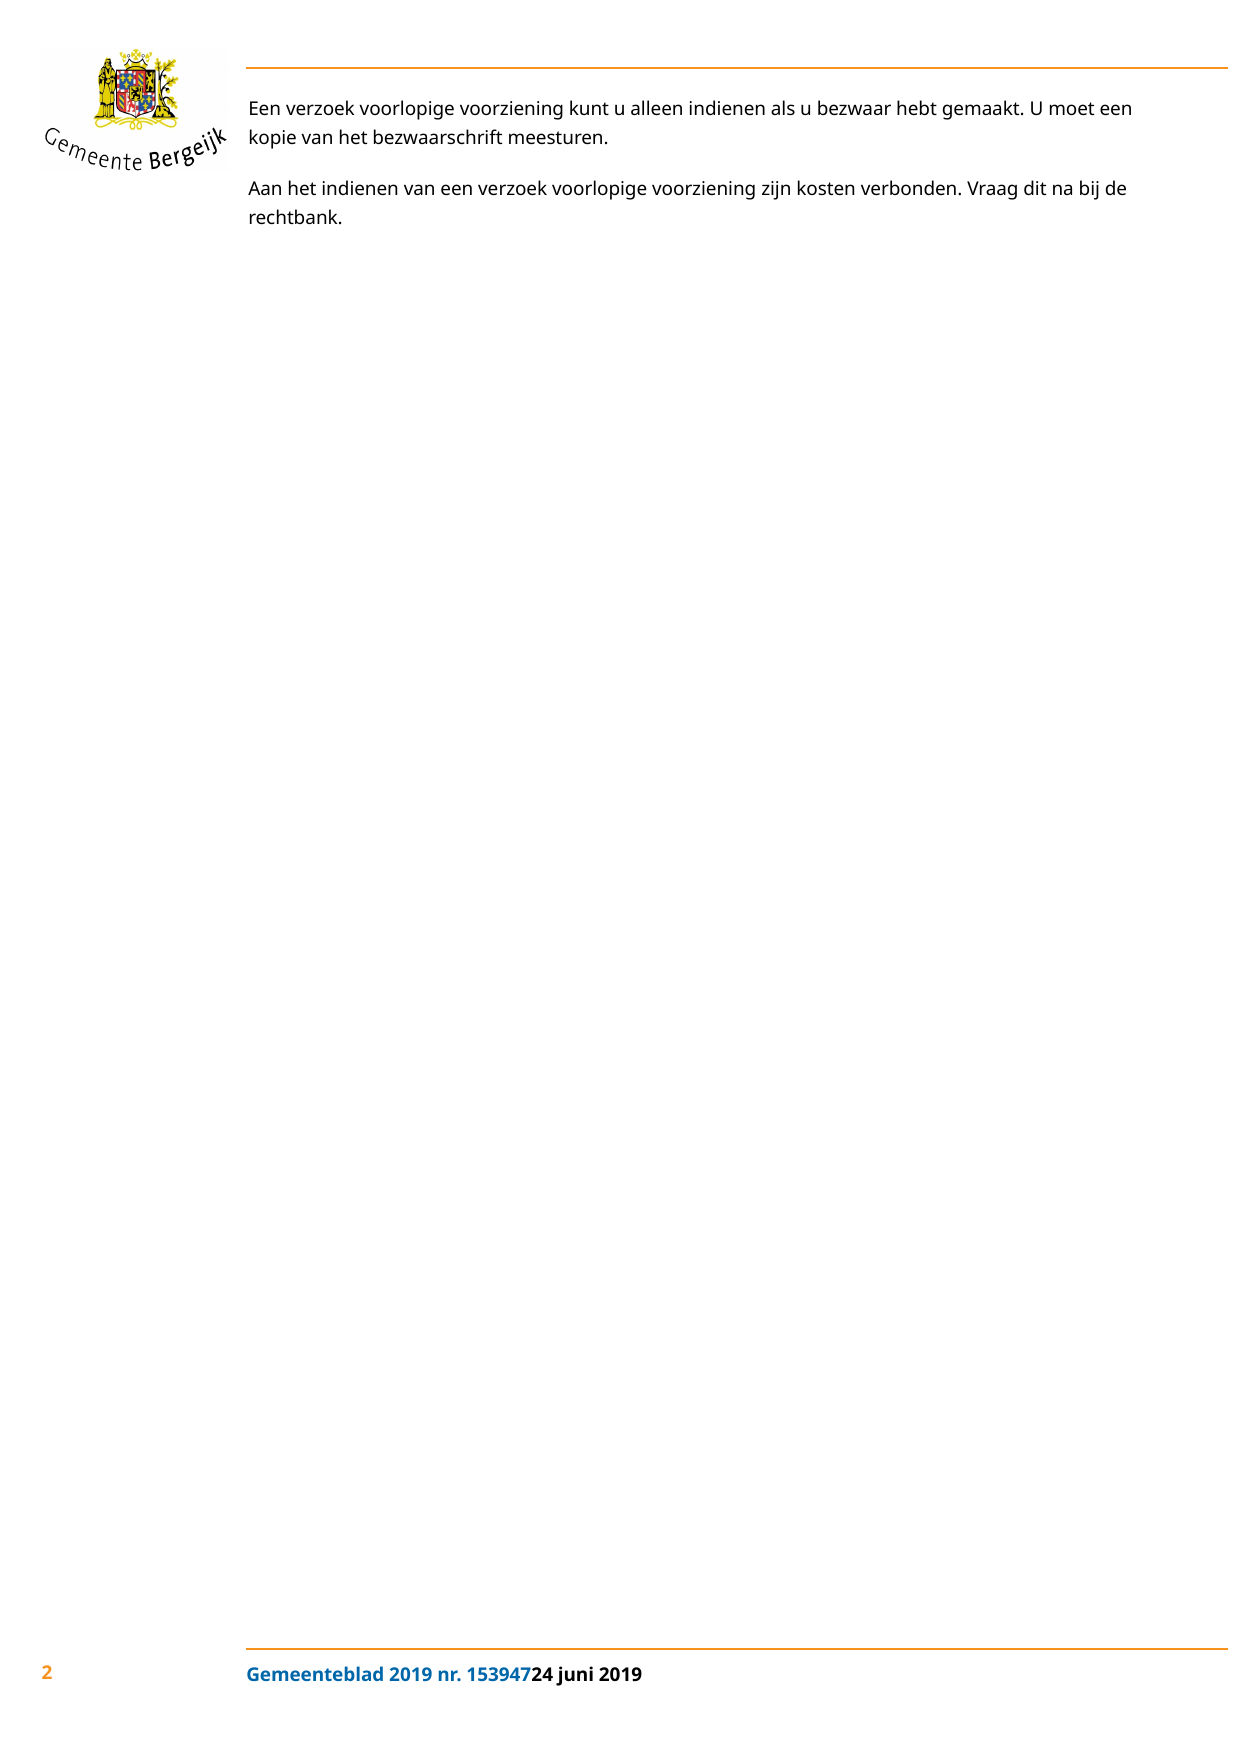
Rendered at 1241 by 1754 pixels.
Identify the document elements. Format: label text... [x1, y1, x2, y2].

text Een verzoek voorlopige voorziening kunt u alleen indienen als u bezwaar hebt gemaakt. U moet een kopie van het bezwaarschrift meesturen. [248, 95, 1152, 150]
picture [41, 47, 231, 172]
text Aan het indienen van een verzoek voorlopige voorziening zijn kosten verbonden. Vraag dit na bij de rechtbank. [248, 175, 1152, 230]
